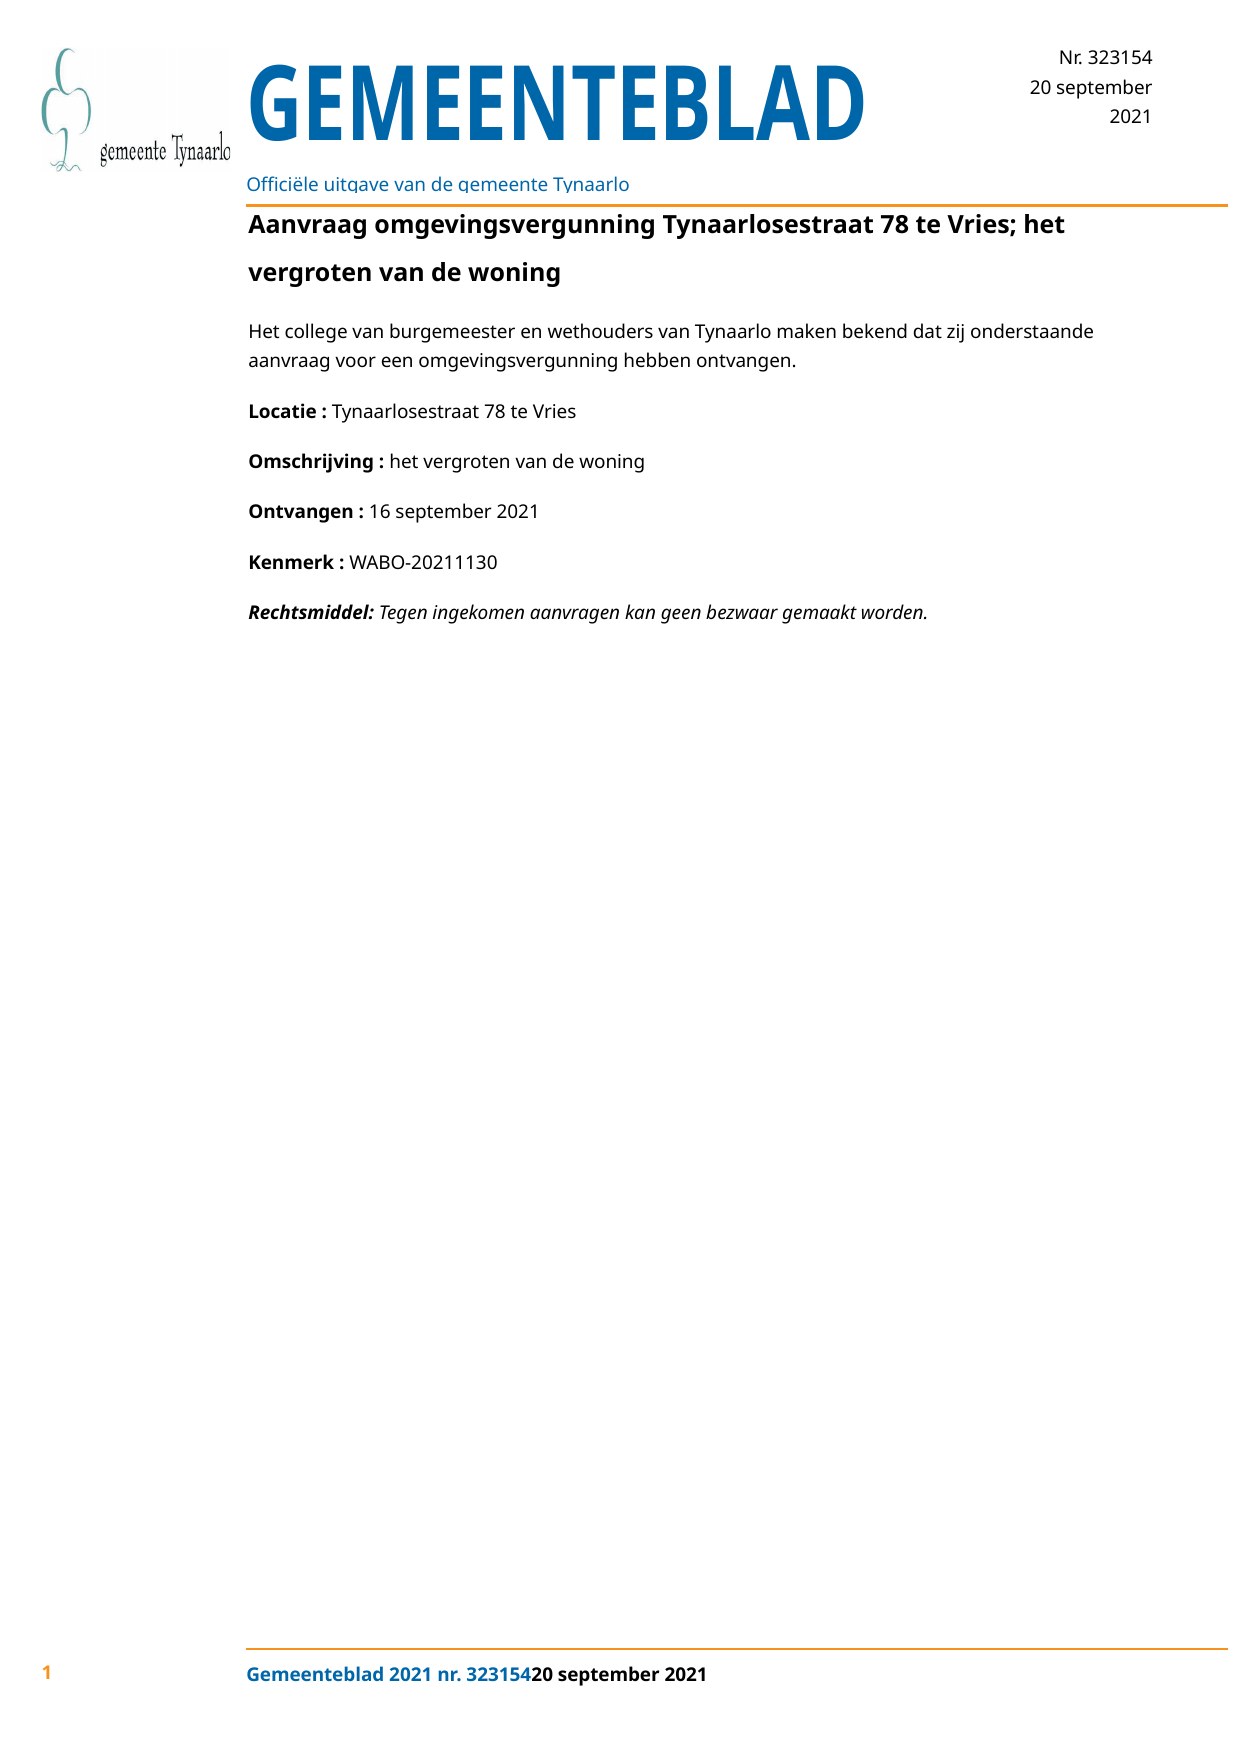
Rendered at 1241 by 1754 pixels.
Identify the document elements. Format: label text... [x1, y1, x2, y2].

text Ontvangen : 16 september 2021 [248, 499, 1152, 524]
text Het college van burgemeester en wethouders van Tynaarlo maken bekend dat zij onderstaande aanvraag voor een omgevingsvergunning hebben ontvangen. [248, 318, 1152, 373]
text Aanvraag omgevingsvergunning Tynaarlosestraat 78 te Vries; het vergroten van de woning [248, 207, 1152, 288]
text Omschrijving : het vergroten van de woning [248, 448, 1152, 474]
text Locatie : Tynaarlosestraat 78 te Vries [248, 398, 1152, 424]
text Kenmerk : WABO-20211130 [248, 549, 1152, 575]
picture [41, 47, 231, 172]
text Rechtsmiddel: Tegen ingekomen aanvragen kan geen bezwaar gemaakt worden. [248, 599, 1152, 625]
